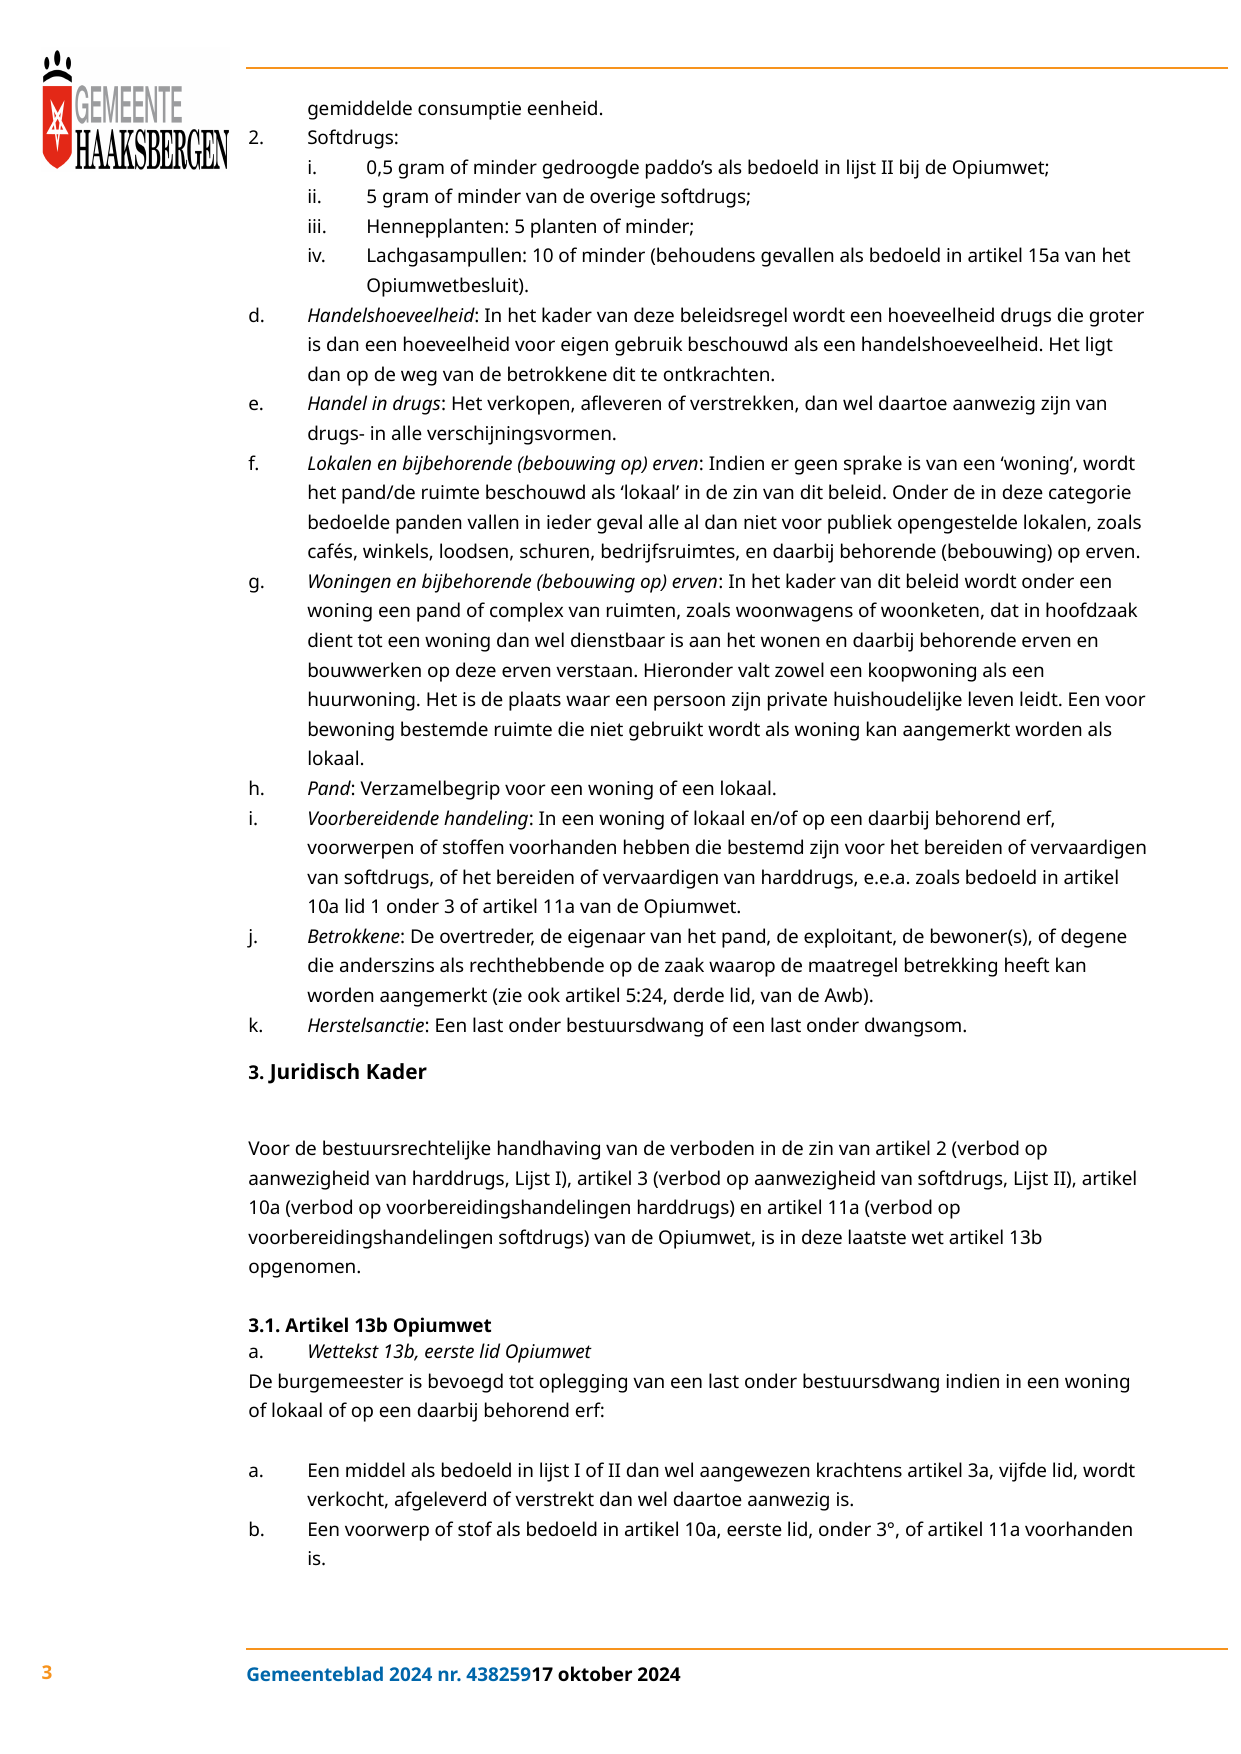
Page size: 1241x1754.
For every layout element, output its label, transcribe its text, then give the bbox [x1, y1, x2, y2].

list Lokalen en bijbehorende (bebouwing op) erven: Indien er geen sprake is van een ‘woning’, wordt het pand/de ruimte beschouwd als ‘lokaal’ in de zin van dit beleid. Onder de in deze categorie bedoelde panden vallen in ieder geval alle al dan niet voor publiek opengestelde lokalen, zoals cafés, winkels, loodsen, schuren, bedrijfsruimtes, en daarbij behorende (bebouwing) op erven. [248, 450, 1152, 564]
list Handel in drugs: Het verkopen, afleveren of verstrekken, dan wel daartoe aanwezig zijn van drugs- in alle verschijningsvormen. [248, 391, 1152, 446]
list gemiddelde consumptie eenheid. [248, 95, 1152, 121]
list Pand: Verzamelbegrip voor een woning of een lokaal. [248, 775, 1152, 801]
list Softdrugs: [248, 124, 1152, 150]
text Voor de bestuursrechtelijke handhaving van de verboden in de zin van artikel 2 (verbod op aanwezigheid van harddrugs, Lijst I), artikel 3 (verbod op aanwezigheid van softdrugs, Lijst II), artikel 10a (verbod op voorbereidingshandelingen harddrugs) en artikel 11a (verbod op voorbereidingshandelingen softdrugs) van de Opiumwet, is in deze laatste wet artikel 13b opgenomen. [248, 1135, 1152, 1279]
text 3.1. Artikel 13b Opiumwet [248, 1313, 1152, 1338]
list Wettekst 13b, eerste lid Opiumwet [248, 1338, 1152, 1364]
text De burgemeester is bevoegd tot oplegging van een last onder bestuursdwang indien in een woning of lokaal of op een daarbij behorend erf: [248, 1368, 1152, 1423]
list 5 gram of minder van de overige softdrugs; [307, 183, 1152, 209]
list Woningen en bijbehorende (bebouwing op) erven: In het kader van dit beleid wordt onder een woning een pand of complex van ruimten, zoals woonwagens of woonketen, dat in hoofdzaak dient tot een woning dan wel dienstbaar is aan het wonen en daarbij behorende erven en bouwwerken op deze erven verstaan. Hieronder valt zowel een koopwoning als een huurwoning. Het is de plaats waar een persoon zijn private huishoudelijke leven leidt. Een voor bewoning bestemde ruimte die niet gebruikt wordt als woning kan aangemerkt worden als lokaal. [248, 568, 1152, 771]
list Lachgasampullen: 10 of minder (behoudens gevallen als bedoeld in artikel 15a van het Opiumwetbesluit). [307, 243, 1152, 298]
list Handelshoeveelheid: In het kader van deze beleidsregel wordt een hoeveelheid drugs die groter is dan een hoeveelheid voor eigen gebruik beschouwd als een handelshoeveelheid. Het ligt dan op de weg van de betrokkene dit te ontkrachten. [248, 302, 1152, 387]
list Betrokkene: De overtreder, de eigenaar van het pand, de exploitant, de bewoner(s), of degene die anderszins als rechthebbende op de zaak waarop de maatregel betrekking heeft kan worden aangemerkt (zie ook artikel 5:24, derde lid, van de Awb). [248, 923, 1152, 1008]
picture [41, 47, 231, 172]
list Hennepplanten: 5 planten of minder; [307, 213, 1152, 239]
list Voorbereidende handeling: In een woning of lokaal en/of op een daarbij behorend erf, voorwerpen of stoffen voorhanden hebben die bestemd zijn voor het bereiden of vervaardigen van softdrugs, of het bereiden of vervaardigen van harddrugs, e.e.a. zoals bedoeld in artikel 10a lid 1 onder 3 of artikel 11a van de Opiumwet. [248, 805, 1152, 919]
text 3. Juridisch Kader [248, 1057, 1152, 1086]
list Een middel als bedoeld in lijst I of II dan wel aangewezen krachtens artikel 3a, vijfde lid, wordt verkocht, afgeleverd of verstrekt dan wel daartoe aanwezig is. [248, 1457, 1152, 1512]
list Herstelsanctie: Een last onder bestuursdwang of een last onder dwangsom. [248, 1012, 1152, 1038]
list Een voorwerp of stof als bedoeld in artikel 10a, eerste lid, onder 3°, of artikel 11a voorhanden is. [248, 1516, 1152, 1571]
list 0,5 gram of minder gedroogde paddo’s als bedoeld in lijst II bij de Opiumwet; [307, 154, 1152, 180]
